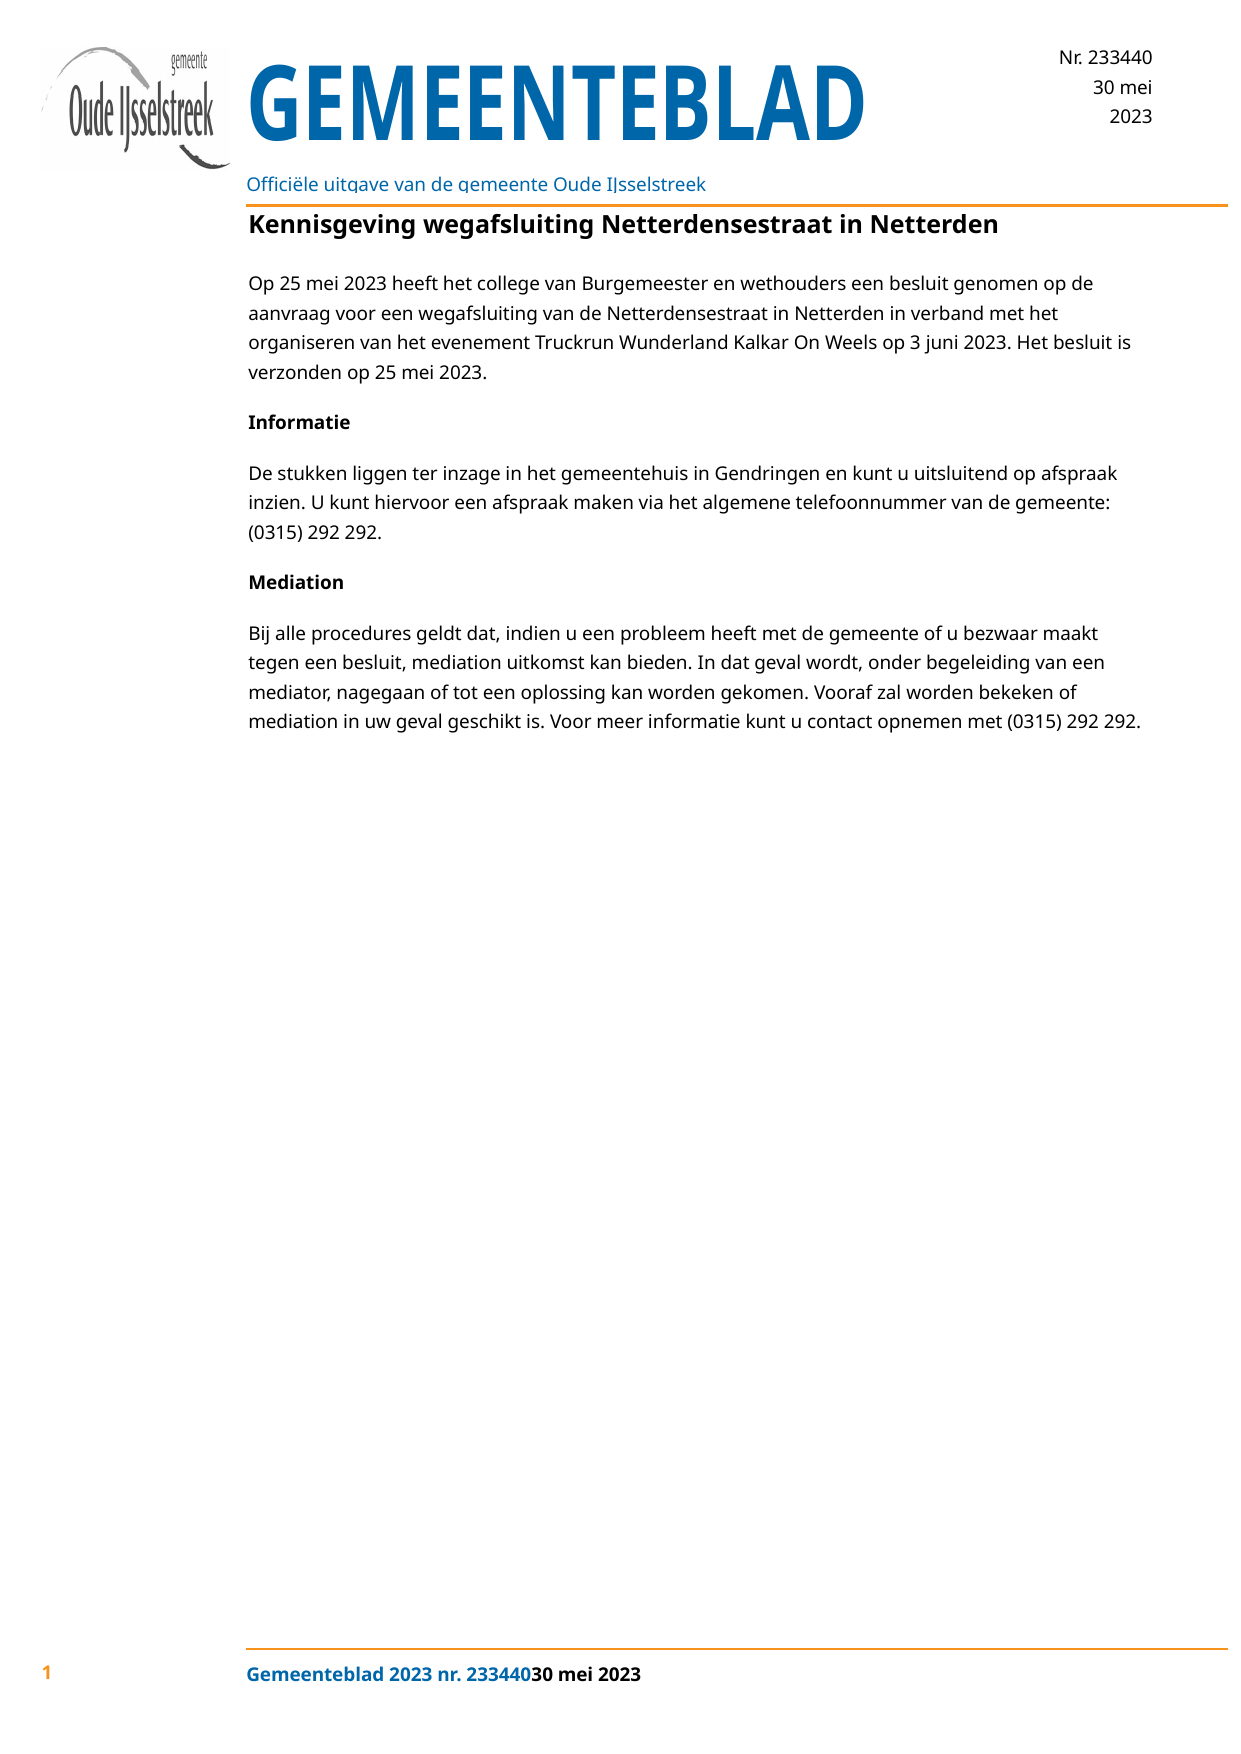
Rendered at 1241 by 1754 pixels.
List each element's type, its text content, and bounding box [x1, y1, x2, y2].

text Informatie [248, 409, 1152, 435]
picture [41, 47, 231, 172]
text Mediation [248, 569, 1152, 595]
text Op 25 mei 2023 heeft het college van Burgemeester en wethouders een besluit genomen op de aanvraag voor een wegafsluiting van de Netterdensestraat in Netterden in verband met het organiseren van het evenement Truckrun Wunderland Kalkar On Weels op 3 juni 2023. Het besluit is verzonden op 25 mei 2023. [248, 270, 1152, 385]
text Bij alle procedures geldt dat, indien u een probleem heeft met de gemeente of u bezwaar maakt tegen een besluit, mediation uitkomst kan bieden. In dat geval wordt, onder begeleiding van een mediator, nagegaan of tot een oplossing kan worden gekomen. Vooraf zal worden bekeken of mediation in uw geval geschikt is. Voor meer informatie kunt u contact opnemen met (0315) 292 292. [248, 620, 1152, 734]
text De stukken liggen ter inzage in het gemeentehuis in Gendringen en kunt u uitsluitend op afspraak inzien. U kunt hiervoor een afspraak maken via het algemene telefoonnummer van de gemeente: (0315) 292 292. [248, 460, 1152, 545]
text Kennisgeving wegafsluiting Netterdensestraat in Netterden [248, 207, 1152, 241]
